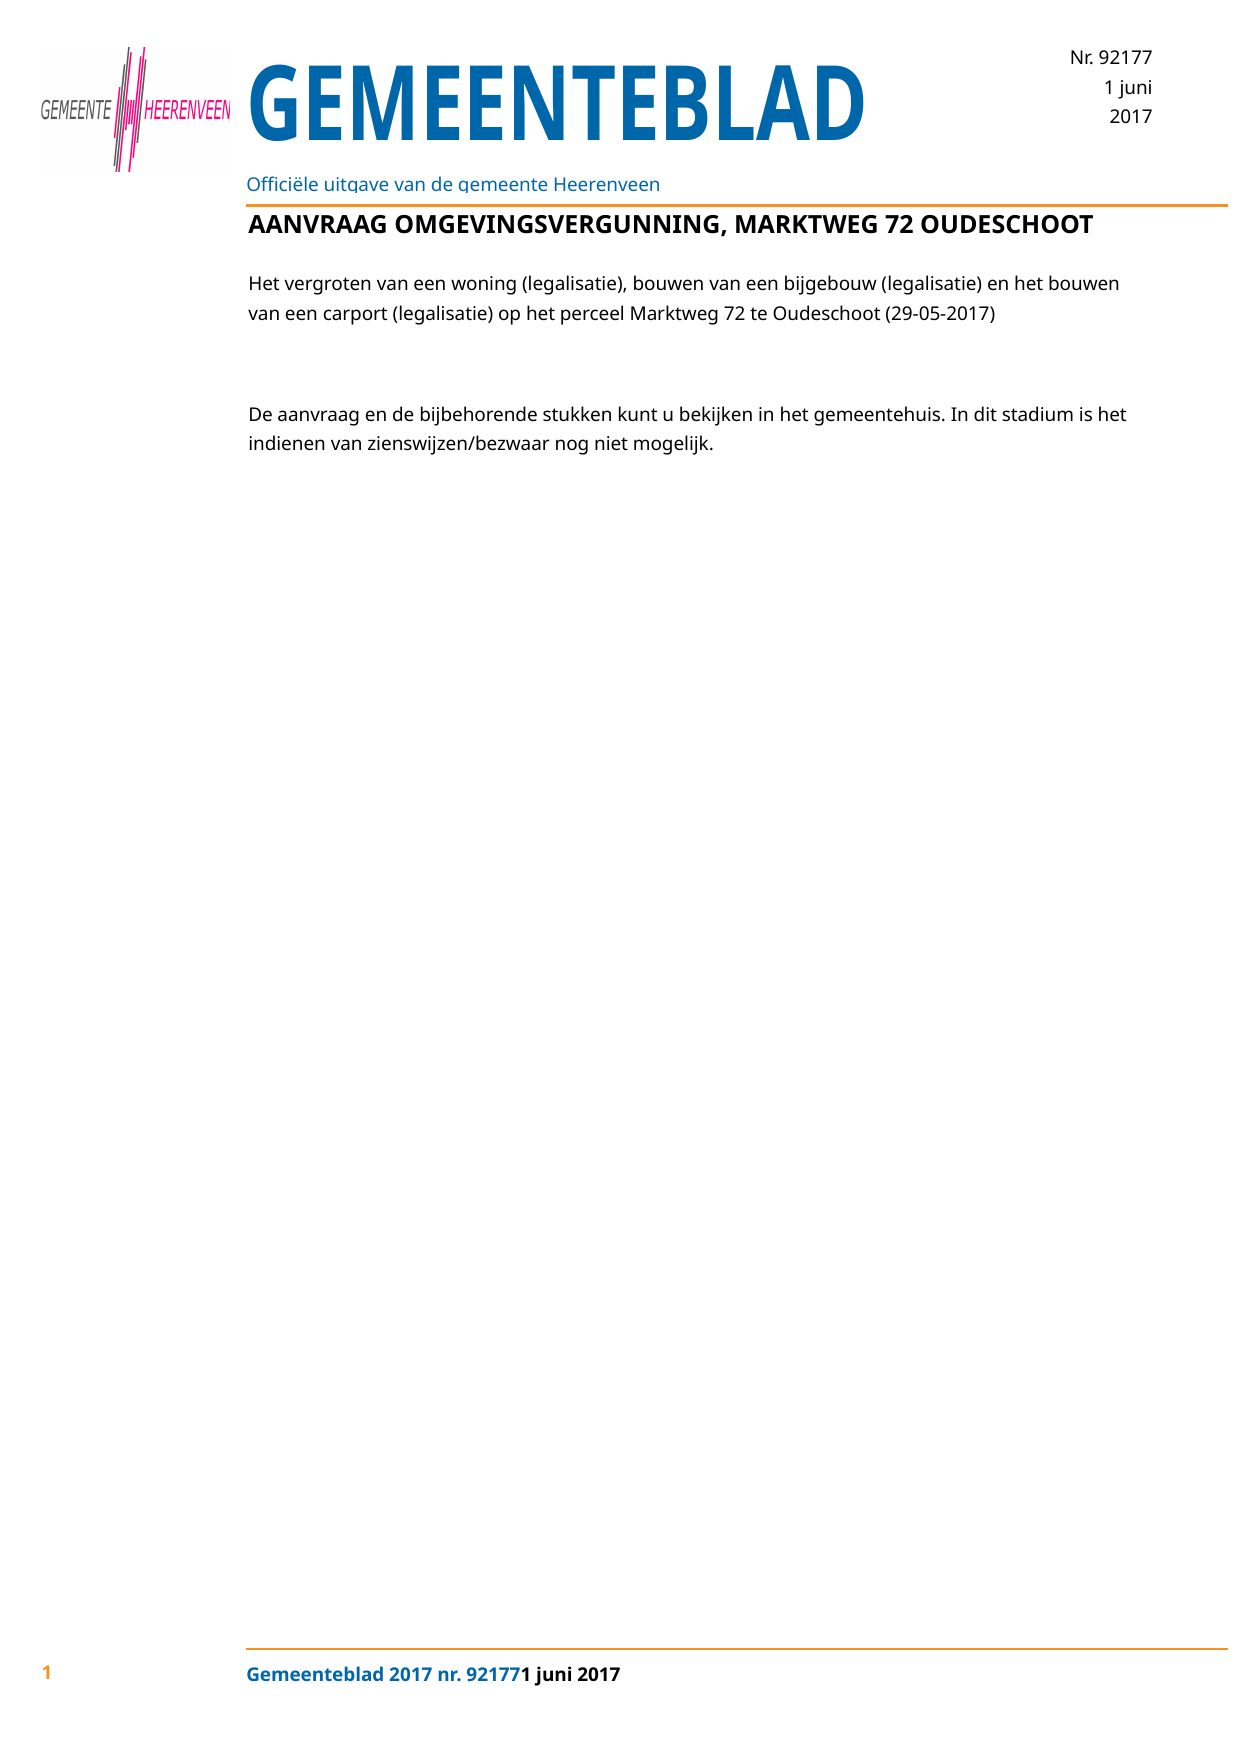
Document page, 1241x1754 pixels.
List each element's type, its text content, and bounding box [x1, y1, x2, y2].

picture [41, 47, 231, 172]
text De aanvraag en de bijbehorende stukken kunt u bekijken in het gemeentehuis. In dit stadium is het indienen van zienswijzen/bezwaar nog niet mogelijk. [248, 401, 1152, 456]
text Het vergroten van een woning (legalisatie), bouwen van een bijgebouw (legalisatie) en het bouwen van een carport (legalisatie) op het perceel Marktweg 72 te Oudeschoot (29-05-2017) [248, 270, 1152, 326]
text AANVRAAG OMGEVINGSVERGUNNING, MARKTWEG 72 OUDESCHOOT [248, 207, 1152, 241]
